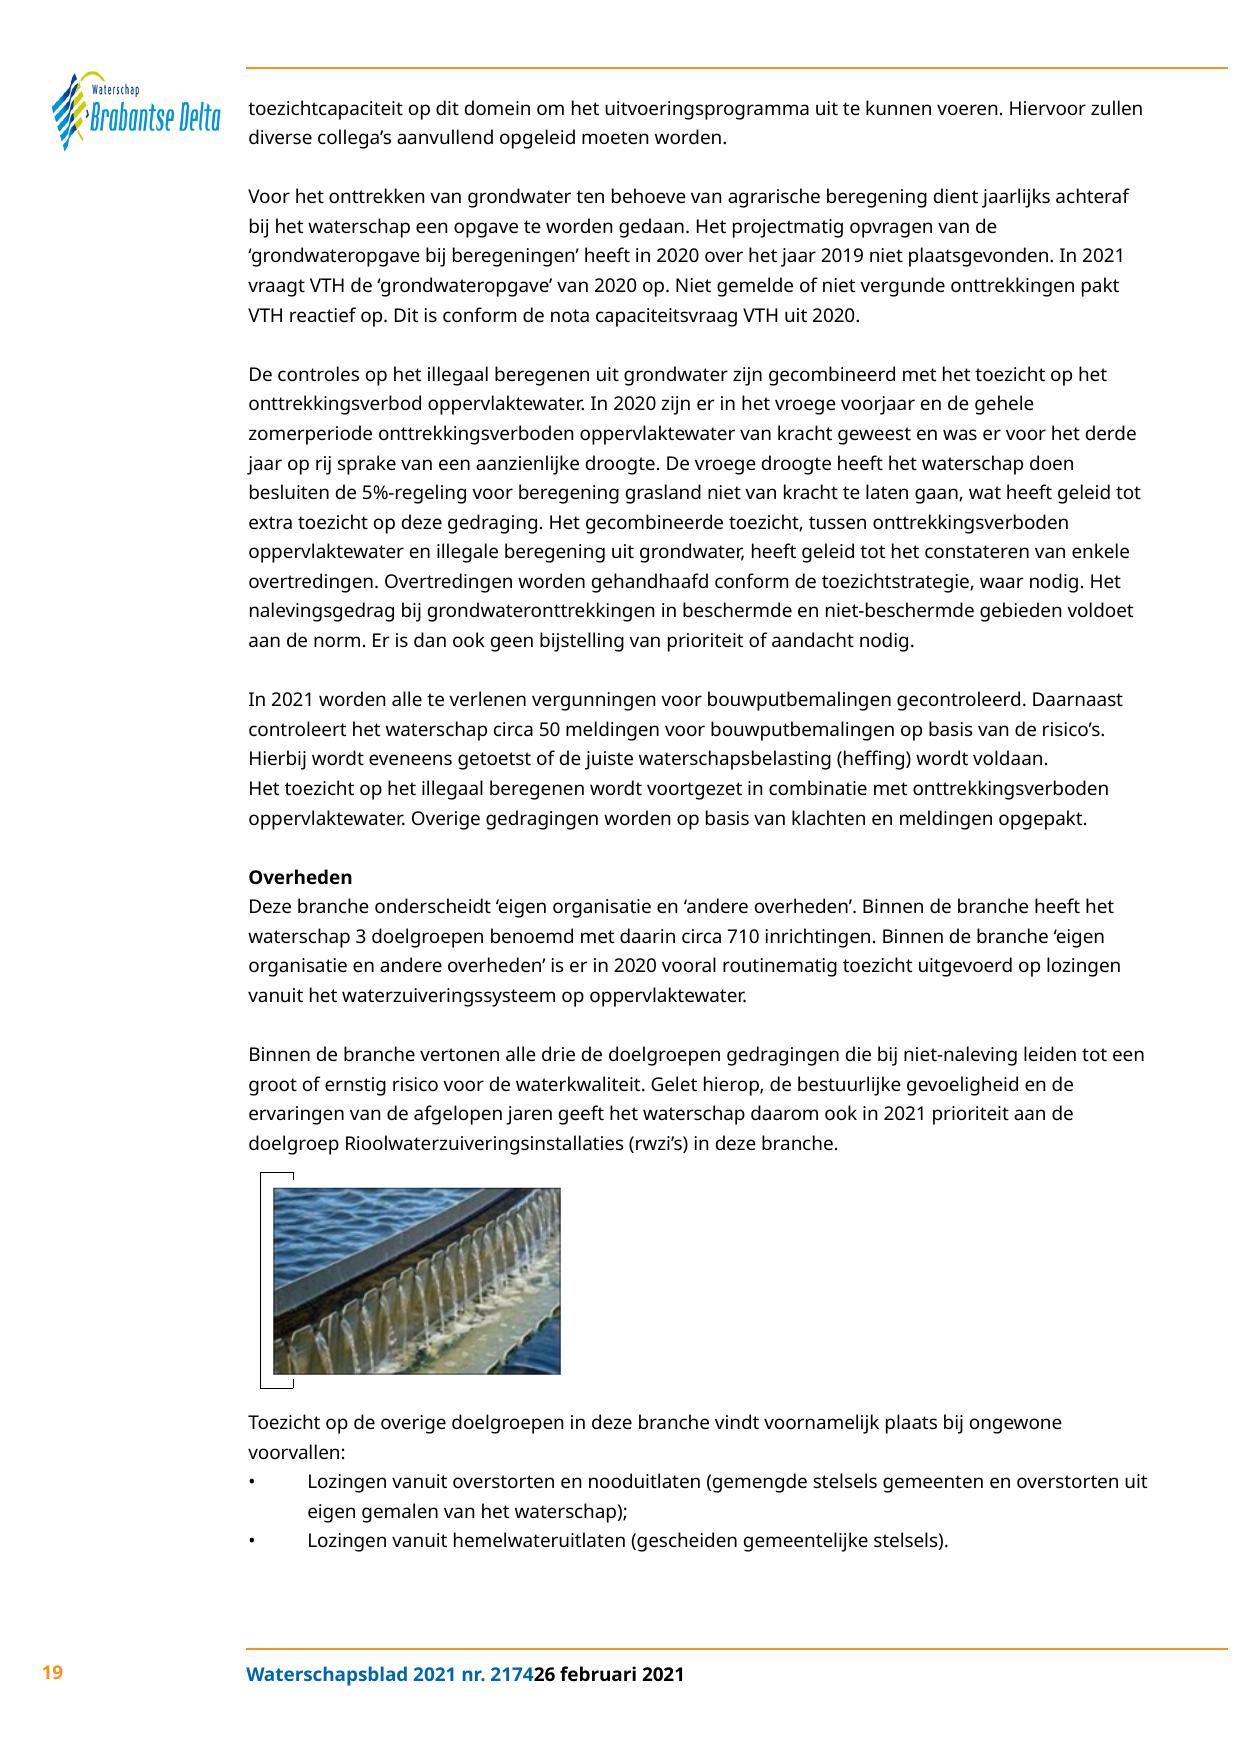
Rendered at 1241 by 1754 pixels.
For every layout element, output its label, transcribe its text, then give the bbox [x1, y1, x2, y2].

text Binnen de branche vertonen alle drie de doelgroepen gedragingen die bij niet-naleving leiden tot een groot of ernstig risico voor de waterkwaliteit. Gelet hierop, de bestuurlijke gevoeligheid en de ervaringen van de afgelopen jaren geeft het waterschap daarom ook in 2021 prioriteit aan de doelgroep Rioolwaterzuiveringsinstallaties (rwzi’s) in deze branche. [248, 1041, 1152, 1156]
text Overheden [248, 864, 1152, 890]
text De controles op het illegaal beregenen uit grondwater zijn gecombineerd met het toezicht op het onttrekkingsverbod oppervlaktewater. In 2020 zijn er in het vroege voorjaar en de gehele zomerperiode onttrekkingsverboden oppervlaktewater van kracht geweest en was er voor het derde jaar op rij sprake van een aanzienlijke droogte. De vroege droogte heeft het waterschap doen besluiten de 5%-regeling voor beregening grasland niet van kracht te laten gaan, wat heeft geleid tot extra toezicht op deze gedraging. Het gecombineerde toezicht, tussen onttrekkingsverboden oppervlaktewater en illegale beregening uit grondwater, heeft geleid tot het constateren van enkele overtredingen. Overtredingen worden gehandhaafd conform de toezichtstrategie, waar nodig. Het nalevingsgedrag bij grondwateronttrekkingen in beschermde en niet-beschermde gebieden voldoet aan de norm. Er is dan ook geen bijstelling van prioriteit of aandacht nodig. [248, 361, 1152, 653]
text Voor het onttrekken van grondwater ten behoeve van agrarische beregening dient jaarlijks achteraf bij het waterschap een opgave te worden gedaan. Het projectmatig opvragen van de ‘grondwateropgave bij beregeningen’ heeft in 2020 over het jaar 2019 niet plaatsgevonden. In 2021 vraagt VTH de ‘grondwateropgave’ van 2020 op. Niet gemelde of niet vergunde onttrekkingen pakt VTH reactief op. Dit is conform de nota capaciteitsvraag VTH uit 2020. [248, 183, 1152, 328]
text In 2021 worden alle te verlenen vergunningen voor bouwputbemalingen gecontroleerd. Daarnaast controleert het waterschap circa 50 meldingen voor bouwputbemalingen op basis van de risico’s. Hierbij wordt eveneens getoetst of de juiste waterschapsbelasting (heffing) wordt voldaan. [248, 686, 1152, 771]
text Deze branche onderscheidt ‘eigen organisatie en ‘andere overheden’. Binnen de branche heeft het waterschap 3 doelgroepen benoemd met daarin circa 710 inrichtingen. Binnen de branche ‘eigen organisatie en andere overheden’ is er in 2020 vooral routinematig toezicht uitgevoerd op lozingen vanuit het waterzuiveringssysteem op oppervlaktewater. [248, 893, 1152, 1008]
text Toezicht op de overige doelgroepen in deze branche vindt voornamelijk plaats bij ongewone voorvallen: [248, 1409, 1152, 1465]
text toezichtcapaciteit op dit domein om het uitvoeringsprogramma uit te kunnen voeren. Hiervoor zullen diverse collega’s aanvullend opgeleid moeten worden. [248, 95, 1152, 150]
list Lozingen vanuit hemelwateruitlaten (gescheiden gemeentelijke stelsels). [248, 1528, 1152, 1553]
text Het toezicht op het illegaal beregenen wordt voortgezet in combinatie met onttrekkingsverboden oppervlaktewater. Overige gedragingen worden op basis van klachten en meldingen opgepakt. [248, 775, 1152, 831]
list Lozingen vanuit overstorten en nooduitlaten (gemengde stelsels gemeenten en overstorten uit eigen gemalen van het waterschap); [248, 1468, 1152, 1524]
picture [41, 47, 231, 172]
picture [268, 1180, 565, 1379]
